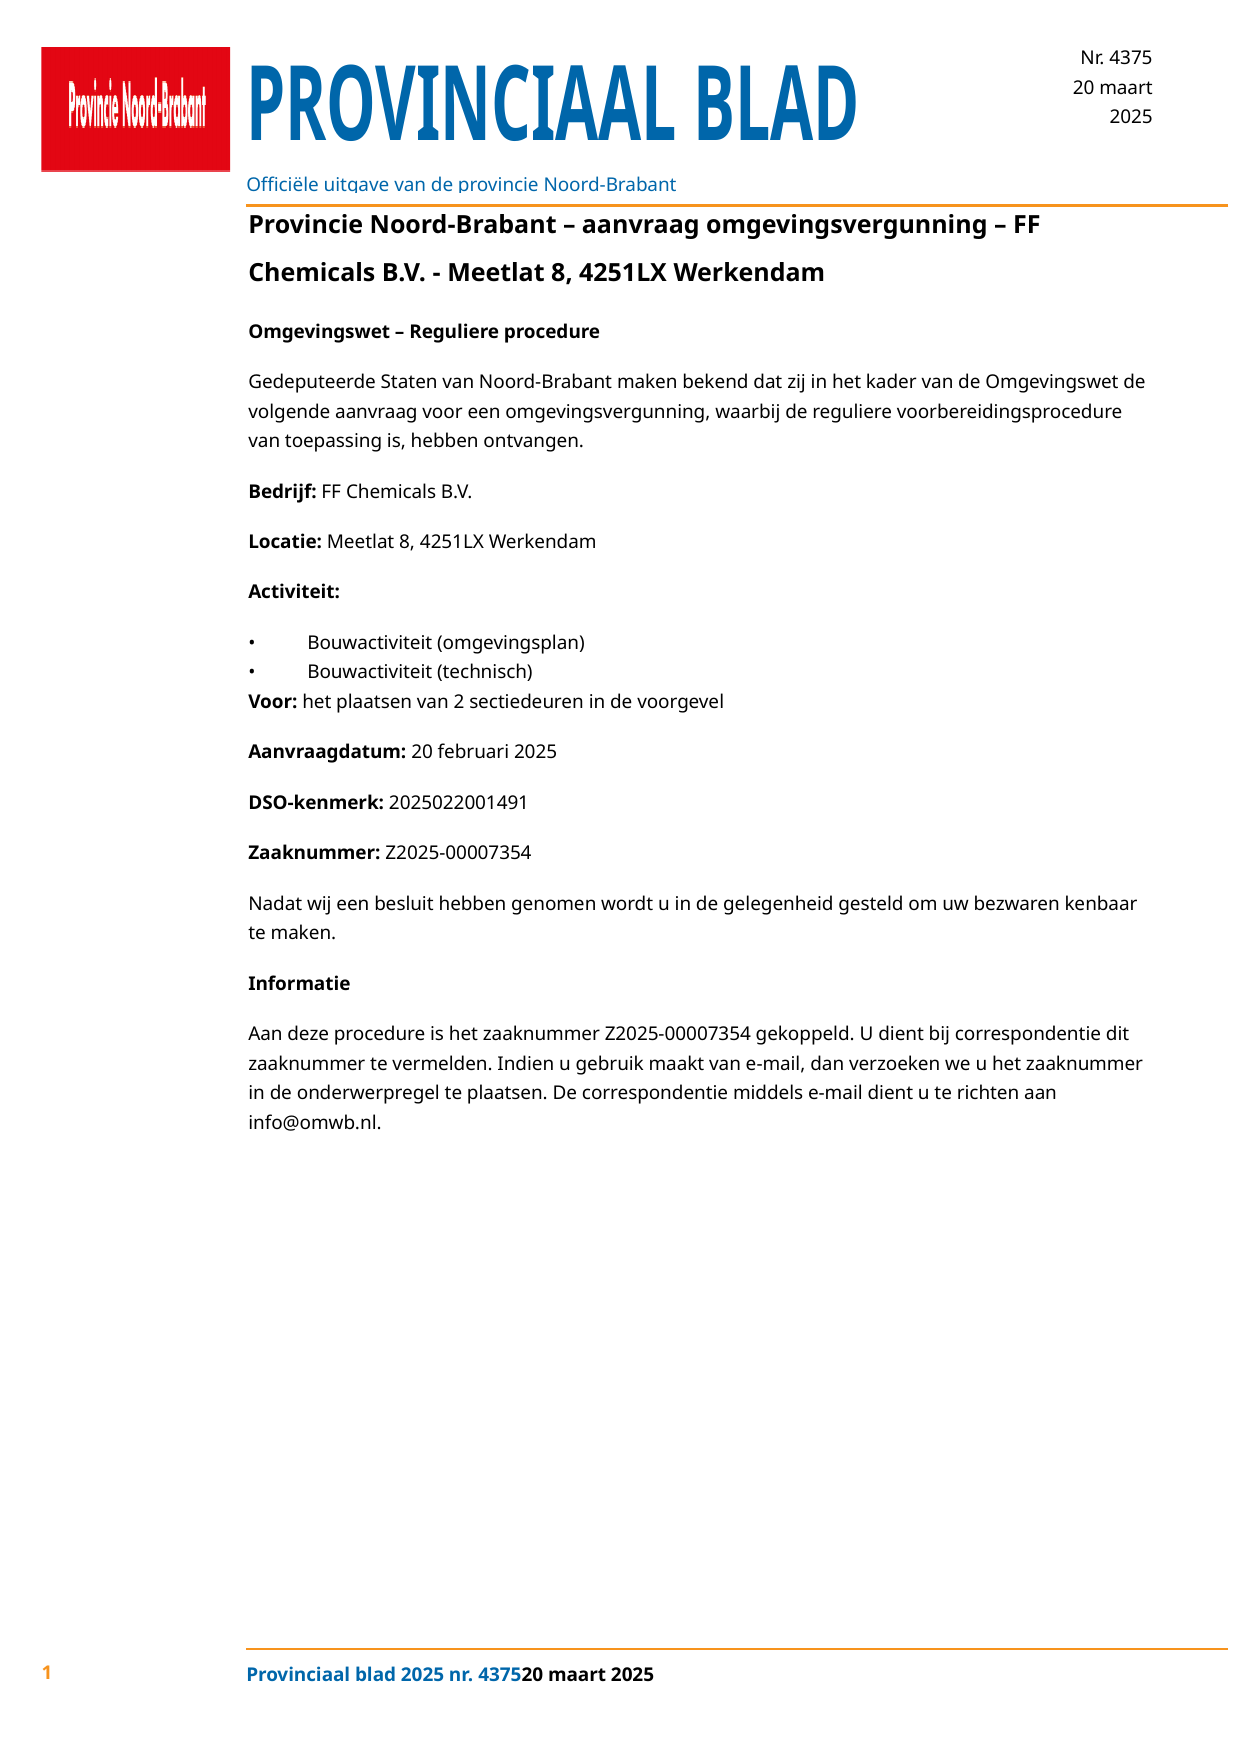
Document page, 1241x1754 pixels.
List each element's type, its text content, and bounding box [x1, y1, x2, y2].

list Bouwactiviteit (technisch) [248, 659, 1152, 684]
text Omgevingswet – Reguliere procedure [248, 318, 1152, 344]
text Nadat wij een besluit hebben genomen wordt u in de gelegenheid gesteld om uw bezwaren kenbaar te maken. [248, 890, 1152, 945]
text Gedeputeerde Staten van Noord-Brabant maken bekend dat zij in het kader van de Omgevingswet de volgende aanvraag voor een omgevingsvergunning, waarbij de reguliere voorbereidingsprocedure van toepassing is, hebben ontvangen. [248, 368, 1152, 453]
text Zaaknummer: Z2025-00007354 [248, 839, 1152, 865]
list Bouwactiviteit (omgevingsplan) [248, 629, 1152, 655]
text Provincie Noord-Brabant – aanvraag omgevingsvergunning – FF Chemicals B.V. - Meetlat 8, 4251LX Werkendam [248, 207, 1152, 288]
text Bedrijf: FF Chemicals B.V. [248, 478, 1152, 504]
picture [41, 47, 231, 172]
text Aanvraagdatum: 20 februari 2025 [248, 739, 1152, 764]
text Locatie: Meetlat 8, 4251LX Werkendam [248, 528, 1152, 554]
text DSO-kenmerk: 2025022001491 [248, 789, 1152, 815]
text Voor: het plaatsen van 2 sectiedeuren in de voorgevel [248, 688, 1152, 714]
text Aan deze procedure is het zaaknummer Z2025-00007354 gekoppeld. U dient bij correspondentie dit zaaknummer te vermelden. Indien u gebruik maakt van e-mail, dan verzoeken we u het zaaknummer in de onderwerpregel te plaatsen. De correspondentie middels e-mail dient u te richten aan info@omwb.nl. [248, 1020, 1152, 1135]
text Informatie [248, 970, 1152, 996]
text Activiteit: [248, 579, 1152, 604]
